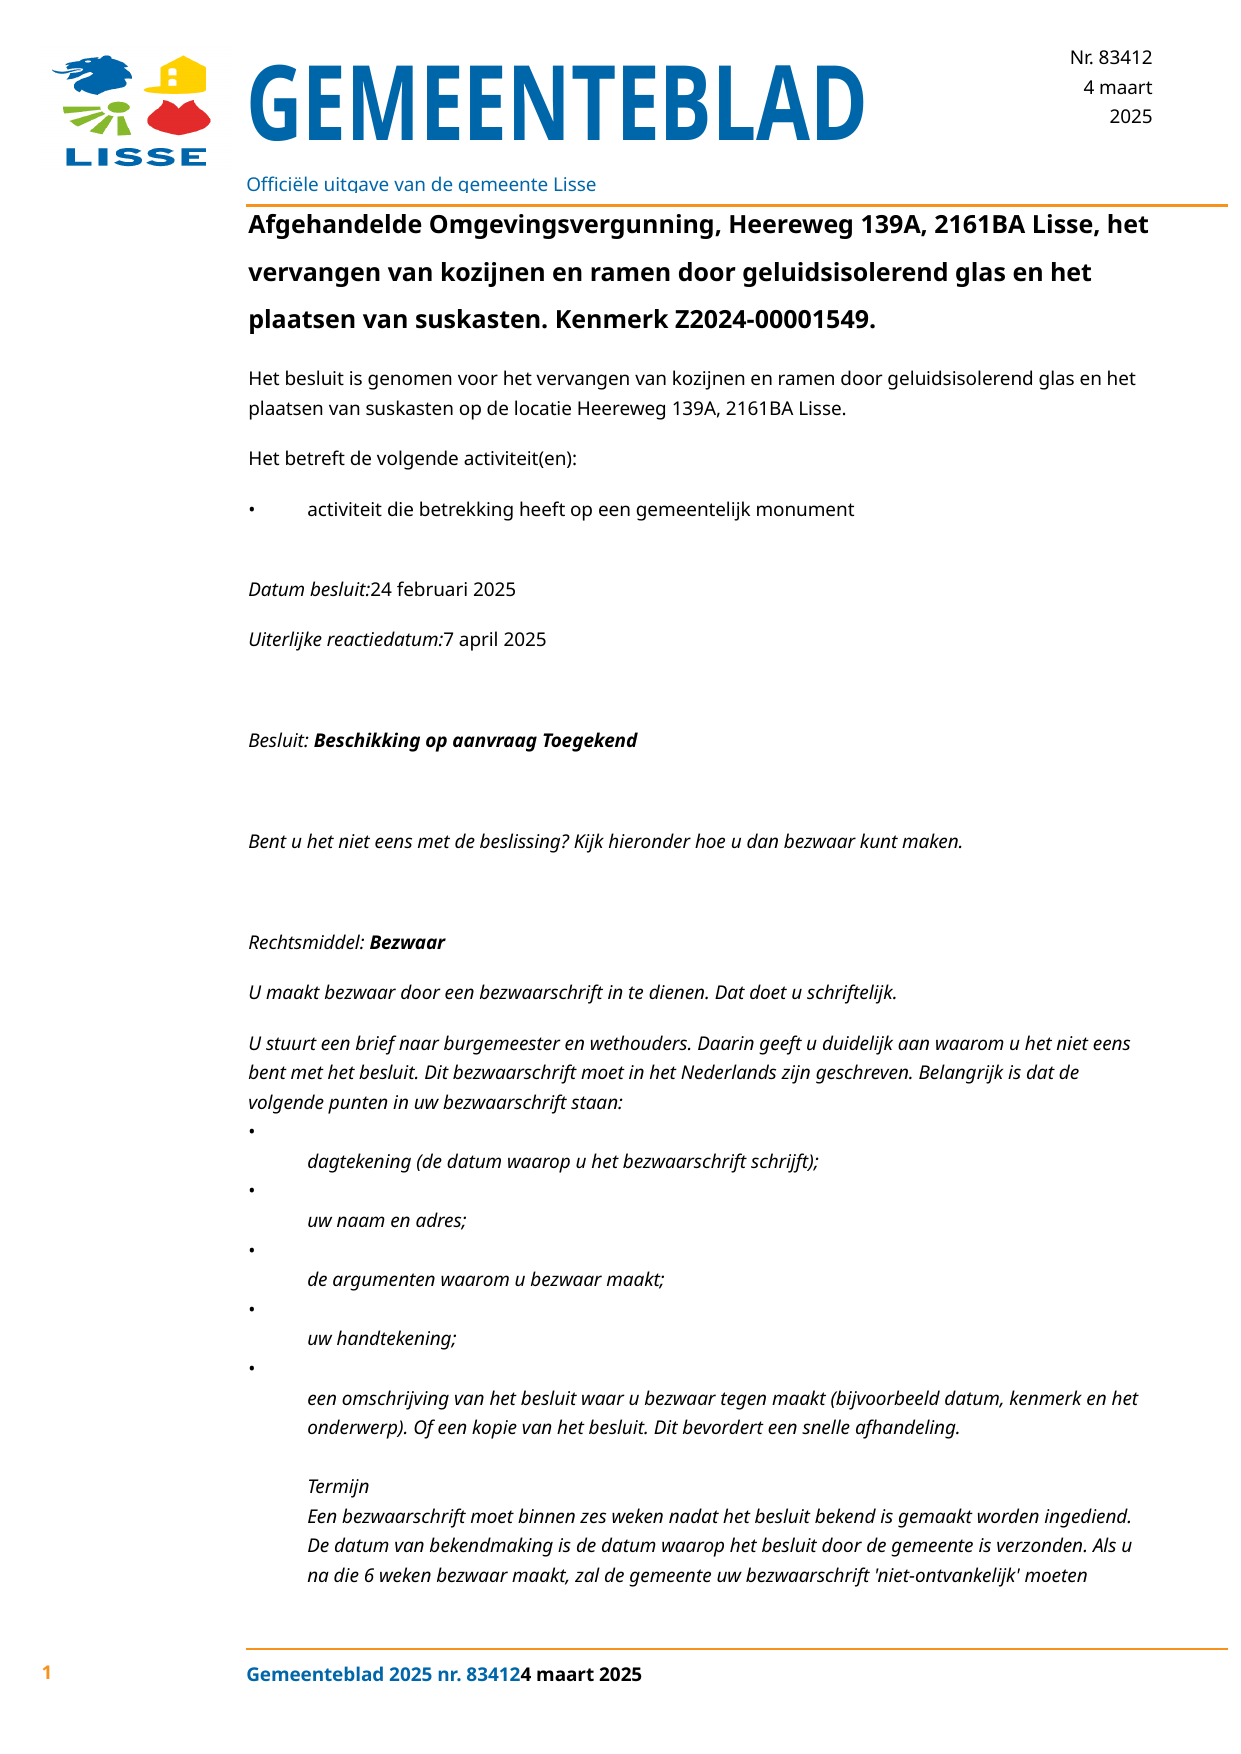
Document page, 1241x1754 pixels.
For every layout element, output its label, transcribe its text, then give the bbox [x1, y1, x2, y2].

text U maakt bezwaar door een bezwaarschrift in te dienen. Dat doet u schriftelijk. [248, 979, 1152, 1005]
text Het betreft de volgende activiteit(en): [248, 446, 1152, 471]
list dagtekening (de datum waarop u het bezwaarschrift schrijft); [248, 1148, 1152, 1174]
text U stuurt een brief naar burgemeester en wethouders. Daarin geeft u duidelijk aan waarom u het niet eens bent met het besluit. Dit bezwaarschrift moet in het Nederlands zijn geschreven. Belangrijk is dat de volgende punten in uw bezwaarschrift staan: [248, 1030, 1152, 1114]
list Termijn [248, 1473, 1152, 1499]
list de argumenten waarom u bezwaar maakt; [248, 1266, 1152, 1292]
list een omschrijving van het besluit waar u bezwaar tegen maakt (bijvoorbeeld datum, kenmerk en het onderwerp). Of een kopie van het besluit. Dit bevordert een snelle afhandeling. [248, 1385, 1152, 1440]
text Rechtsmiddel: Bezwaar [248, 929, 1152, 954]
text Uiterlijke reactiedatum:7 april 2025 [248, 626, 1152, 652]
list uw handtekening; [248, 1326, 1152, 1351]
text Het besluit is genomen voor het vervangen van kozijnen en ramen door geluidsisolerend glas en het plaatsen van suskasten op de locatie Heereweg 139A, 2161BA Lisse. [248, 366, 1152, 421]
text Besluit: Beschikking op aanvraag Toegekend [248, 727, 1152, 753]
list activiteit die betrekking heeft op een gemeentelijk monument [248, 496, 1152, 522]
text Datum besluit:24 februari 2025 [248, 576, 1152, 602]
list Een bezwaarschrift moet binnen zes weken nadat het besluit bekend is gemaakt worden ingediend. De datum van bekendmaking is de datum waarop het besluit door de gemeente is verzonden. Als u na die 6 weken bezwaar maakt, zal de gemeente uw bezwaarschrift 'niet-ontvankelijk' moeten [248, 1503, 1152, 1588]
text Bent u het niet eens met de beslissing? Kijk hieronder hoe u dan bezwaar kunt maken. [248, 828, 1152, 854]
list uw naam en adres; [248, 1207, 1152, 1233]
text Afgehandelde Omgevingsvergunning, Heereweg 139A, 2161BA Lisse, het vervangen van kozijnen en ramen door geluidsisolerend glas en het plaatsen van suskasten. Kenmerk Z2024-00001549. [248, 207, 1152, 336]
picture [41, 47, 231, 172]
